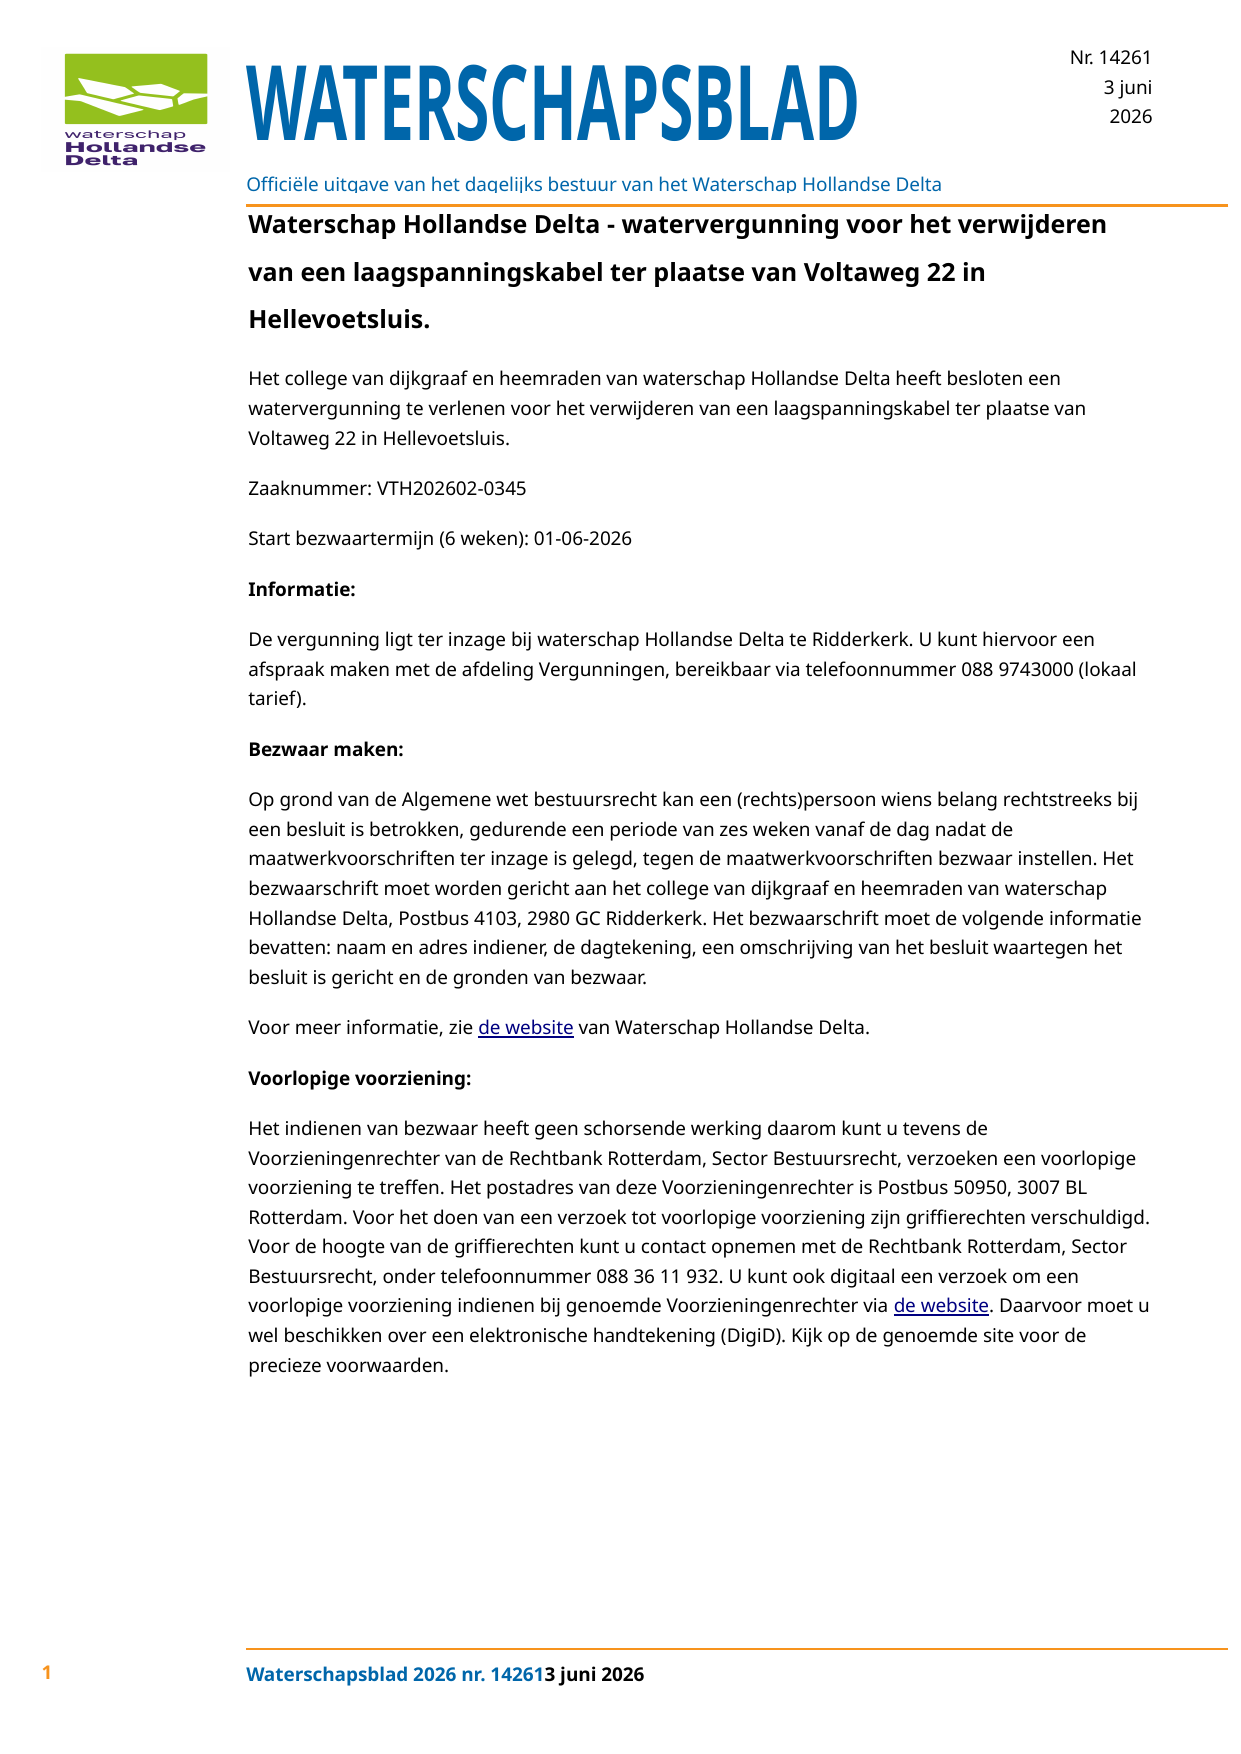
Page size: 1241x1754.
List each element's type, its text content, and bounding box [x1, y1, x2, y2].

text Op grond van de Algemene wet bestuursrecht kan een (rechts)persoon wiens belang rechtstreeks bij een besluit is betrokken, gedurende een periode van zes weken vanaf de dag nadat de maatwerkvoorschriften ter inzage is gelegd, tegen de maatwerkvoorschriften bezwaar instellen. Het bezwaarschrift moet worden gericht aan het college van dijkgraaf en heemraden van waterschap Hollandse Delta, Postbus 4103, 2980 GC Ridderkerk. Het bezwaarschrift moet de volgende informatie bevatten: naam en adres indiener, de dagtekening, een omschrijving van het besluit waartegen het besluit is gericht en de gronden van bezwaar. [248, 786, 1152, 989]
text Het college van dijkgraaf en heemraden van waterschap Hollandse Delta heeft besloten een watervergunning te verlenen voor het verwijderen van een laagspanningskabel ter plaatse van Voltaweg 22 in Hellevoetsluis. [248, 366, 1152, 450]
text Het indienen van bezwaar heeft geen schorsende werking daarom kunt u tevens de Voorzieningenrechter van de Rechtbank Rotterdam, Sector Bestuursrecht, verzoeken een voorlopige voorziening te treffen. Het postadres van deze Voorzieningenrechter is Postbus 50950, 3007 BL Rotterdam. Voor het doen van een verzoek tot voorlopige voorziening zijn griffierechten verschuldigd. Voor de hoogte van de griffierechten kunt u contact opnemen met de Rechtbank Rotterdam, Sector Bestuursrecht, onder telefoonnummer 088 36 11 932. U kunt ook digitaal een verzoek om een voorlopige voorziening indienen bij genoemde Voorzieningenrechter via de website. Daarvoor moet u wel beschikken over een elektronische handtekening (DigiD). Kijk op de genoemde site voor de precieze voorwaarden. [248, 1115, 1152, 1377]
text Waterschap Hollandse Delta - watervergunning voor het verwijderen van een laagspanningskabel ter plaatse van Voltaweg 22 in Hellevoetsluis. [248, 207, 1152, 336]
text De vergunning ligt ter inzage bij waterschap Hollandse Delta te Ridderkerk. U kunt hiervoor een afspraak maken met de afdeling Vergunningen, bereikbaar via telefoonnummer 088 9743000 (lokaal tarief). [248, 626, 1152, 711]
picture [41, 47, 231, 172]
text Informatie: [248, 576, 1152, 602]
text Start bezwaartermijn (6 weken): 01-06-2026 [248, 526, 1152, 551]
text Bezwaar maken: [248, 736, 1152, 762]
text Voorlopige voorziening: [248, 1065, 1152, 1090]
text Voor meer informatie, zie de website van Waterschap Hollandse Delta. [248, 1014, 1152, 1040]
text Zaaknummer: VTH202602-0345 [248, 475, 1152, 501]
